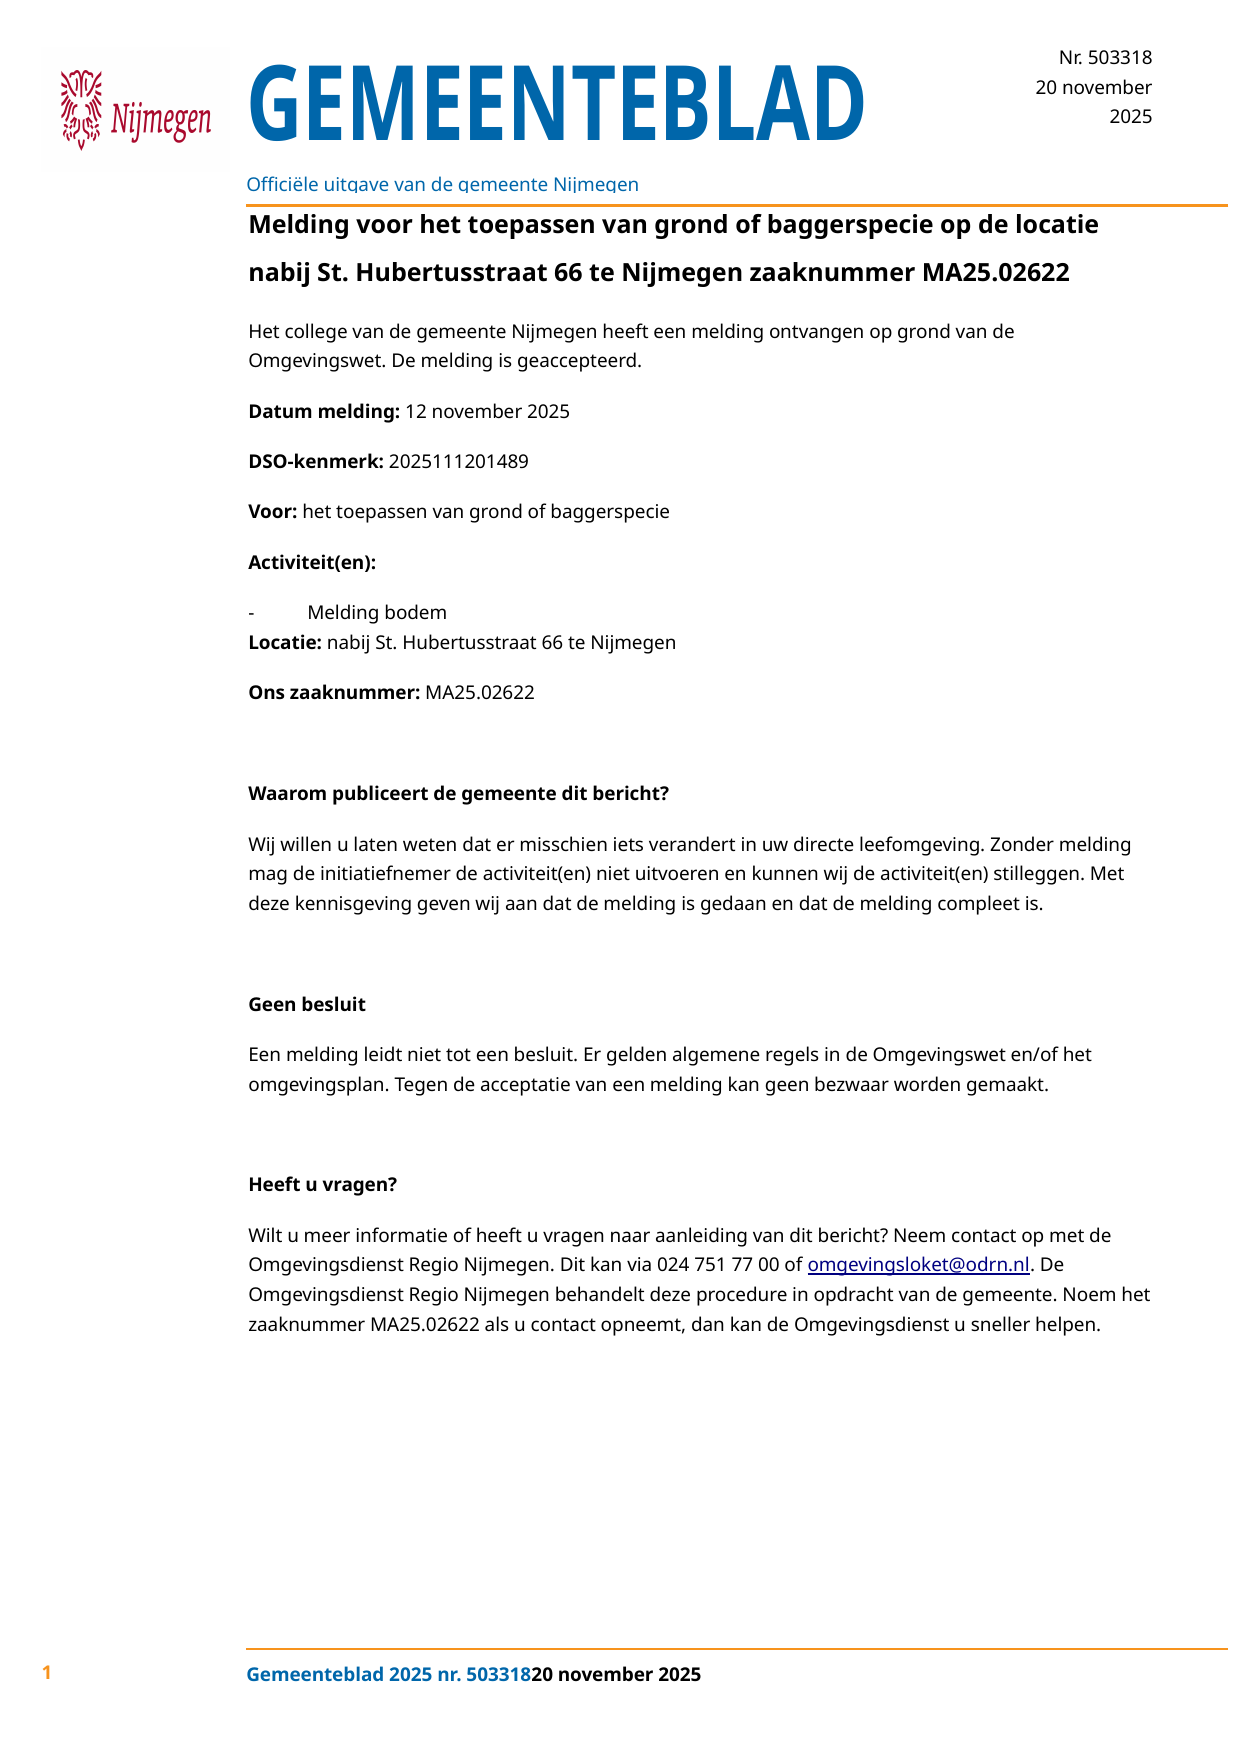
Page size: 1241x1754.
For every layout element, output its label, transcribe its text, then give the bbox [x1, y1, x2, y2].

text Geen besluit [248, 991, 1152, 1017]
picture [41, 47, 231, 172]
text Ons zaaknummer: MA25.02622 [248, 679, 1152, 705]
text Een melding leidt niet tot een besluit. Er gelden algemene regels in de Omgevingswet en/of het omgevingsplan. Tegen de acceptatie van een melding kan geen bezwaar worden gemaakt. [248, 1041, 1152, 1097]
text Datum melding: 12 november 2025 [248, 398, 1152, 424]
text Voor: het toepassen van grond of baggerspecie [248, 499, 1152, 524]
text Heeft u vragen? [248, 1172, 1152, 1197]
text Melding voor het toepassen van grond of baggerspecie op de locatie nabij St. Hubertusstraat 66 te Nijmegen zaaknummer MA25.02622 [248, 207, 1152, 288]
text Wilt u meer informatie of heeft u vragen naar aanleiding van dit bericht? Neem contact op met de Omgevingsdienst Regio Nijmegen. Dit kan via 024 751 77 00 of omgevingsloket@odrn.nl. De Omgevingsdienst Regio Nijmegen behandelt deze procedure in opdracht van de gemeente. Noem het zaaknummer MA25.02622 als u contact opneemt, dan kan de Omgevingsdienst u sneller helpen. [248, 1222, 1152, 1337]
text Wij willen u laten weten dat er misschien iets verandert in uw directe leefomgeving. Zonder melding mag de initiatiefnemer de activiteit(en) niet uitvoeren en kunnen wij de activiteit(en) stilleggen. Met deze kennisgeving geven wij aan dat de melding is gedaan en dat de melding compleet is. [248, 831, 1152, 916]
text Activiteit(en): [248, 549, 1152, 575]
text DSO-kenmerk: 2025111201489 [248, 448, 1152, 474]
text Het college van de gemeente Nijmegen heeft een melding ontvangen op grond van de Omgevingswet. De melding is geaccepteerd. [248, 318, 1152, 373]
text Waarom publiceert de gemeente dit bericht? [248, 780, 1152, 806]
list Melding bodem [248, 599, 1152, 625]
text Locatie: nabij St. Hubertusstraat 66 te Nijmegen [248, 629, 1152, 655]
